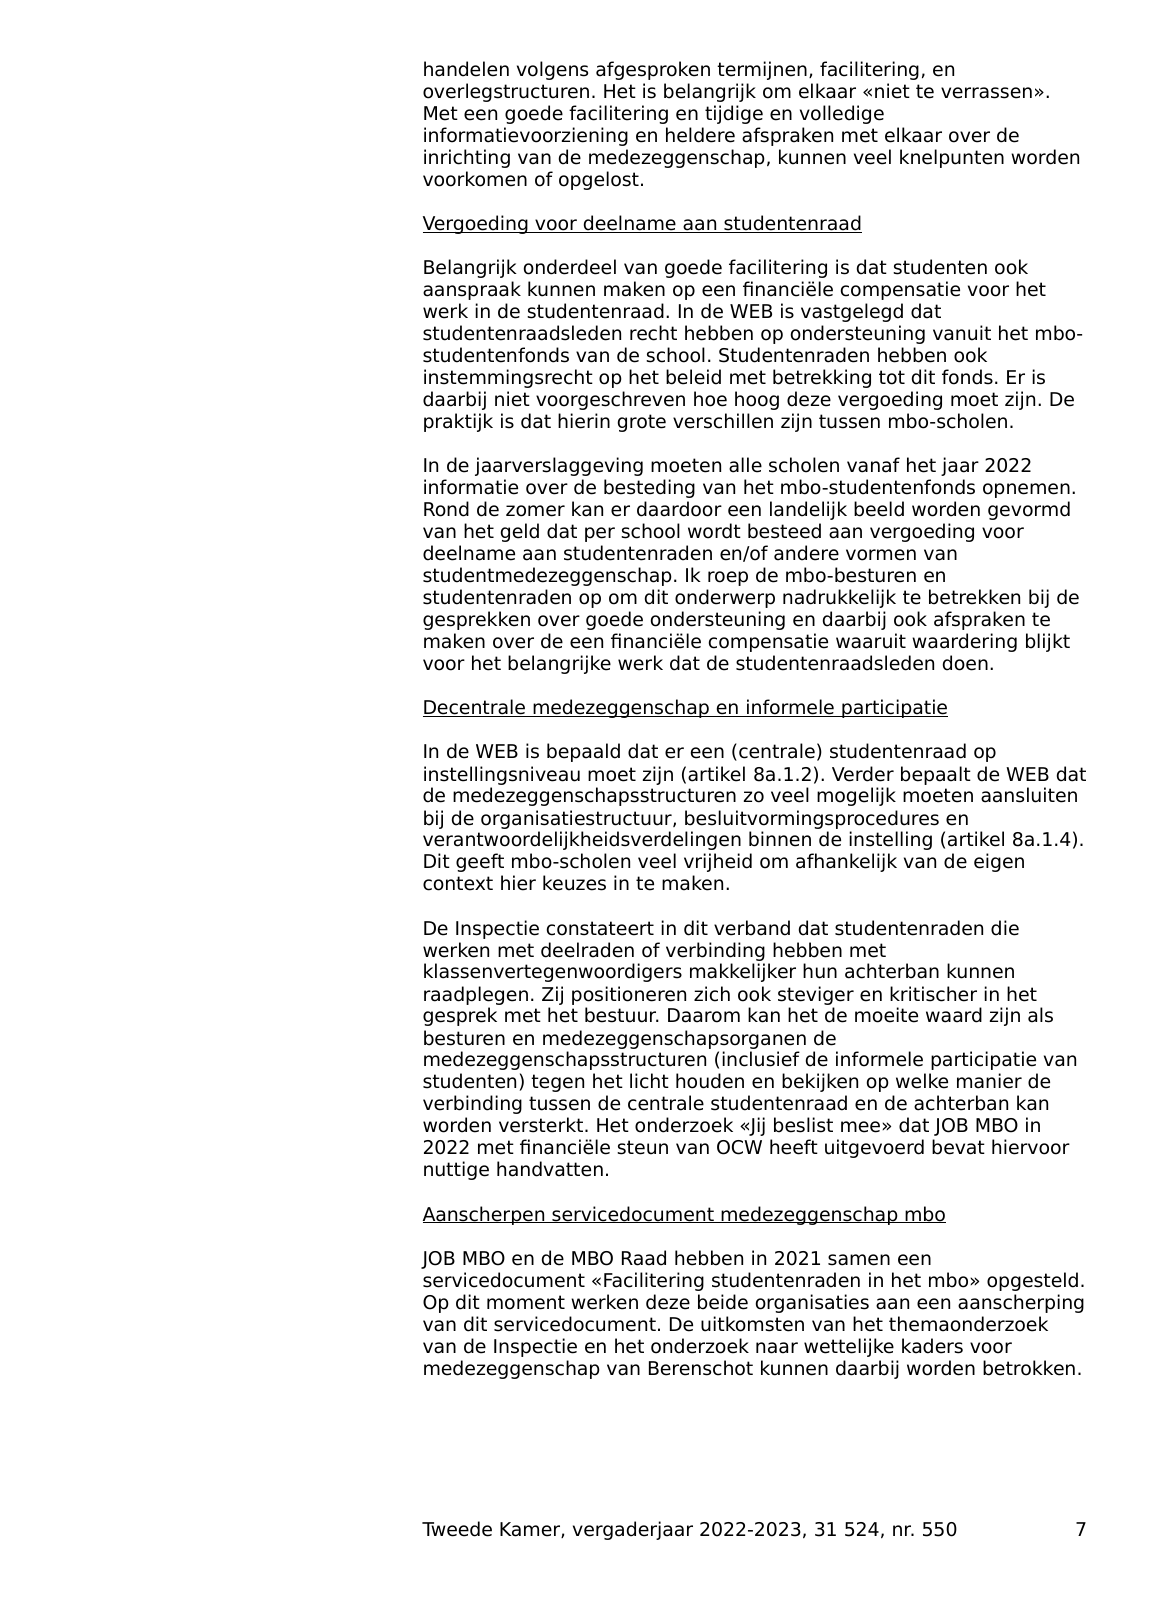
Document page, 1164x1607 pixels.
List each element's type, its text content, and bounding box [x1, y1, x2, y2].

text Belangrijk onderdeel van goede facilitering is dat studenten ook aanspraak kunnen maken op een financiële compensatie voor het werk in de studentenraad. In de WEB is vastgelegd dat studentenraadsleden recht hebben op ondersteuning vanuit het mbo-studentenfonds van de school. Studentenraden hebben ook instemmingsrecht op het beleid met betrekking tot dit fonds. Er is daarbij niet voorgeschreven hoe hoog deze vergoeding moet zijn. De praktijk is dat hierin grote verschillen zijn tussen mbo-scholen. [422, 257, 1087, 433]
text handelen volgens afgesproken termijnen, facilitering, en overlegstructuren. Het is belangrijk om elkaar «niet te verrassen». Met een goede facilitering en tijdige en volledige informatievoorziening en heldere afspraken met elkaar over de inrichting van de medezeggenschap, kunnen veel knelpunten worden voorkomen of opgelost. [422, 59, 1087, 191]
subtitle Decentrale medezeggenschap en informele participatie [422, 697, 1087, 719]
text De Inspectie constateert in dit verband dat studentenraden die werken met deelraden of verbinding hebben met klassenvertegenwoordigers makkelijker hun achterban kunnen raadplegen. Zij positioneren zich ook steviger en kritischer in het gesprek met het bestuur. Daarom kan het de moeite waard zijn als besturen en medezeggenschapsorganen de medezeggenschapsstructuren (inclusief de informele participatie van studenten) tegen het licht houden en bekijken op welke manier de verbinding tussen de centrale studentenraad en de achterban kan worden versterkt. Het onderzoek «Jij beslist mee» dat JOB MBO in 2022 met financiële steun van OCW heeft uitgevoerd bevat hiervoor nuttige handvatten. [422, 917, 1087, 1181]
text In de jaarverslaggeving moeten alle scholen vanaf het jaar 2022 informatie over de besteding van het mbo-studentenfonds opnemen. Rond de zomer kan er daardoor een landelijk beeld worden gevormd van het geld dat per school wordt besteed aan vergoeding voor deelname aan studentenraden en/of andere vormen van studentmedezeggenschap. Ik roep de mbo-besturen en studentenraden op om dit onderwerp nadrukkelijk te betrekken bij de gesprekken over goede ondersteuning en daarbij ook afspraken te maken over de een financiële compensatie waaruit waardering blijkt voor het belangrijke werk dat de studentenraadsleden doen. [422, 455, 1087, 675]
text In de WEB is bepaald dat er een (centrale) studentenraad op instellingsniveau moet zijn (artikel 8a.1.2). Verder bepaalt de WEB dat de medezeggenschapsstructuren zo veel mogelijk moeten aansluiten bij de organisatiestructuur, besluitvormingsprocedures en verantwoordelijkheidsverdelingen binnen de instelling (artikel 8a.1.4). Dit geeft mbo-scholen veel vrijheid om afhankelijk van de eigen context hier keuzes in te maken. [422, 741, 1087, 895]
subtitle Aanscherpen servicedocument medezeggenschap mbo [422, 1203, 1087, 1225]
text JOB MBO en de MBO Raad hebben in 2021 samen een servicedocument «Facilitering studentenraden in het mbo» opgesteld. Op dit moment werken deze beide organisaties aan een aanscherping van dit servicedocument. De uitkomsten van het themaonderzoek van de Inspectie en het onderzoek naar wettelijke kaders voor medezeggenschap van Berenschot kunnen daarbij worden betrokken. [422, 1248, 1087, 1379]
subtitle Vergoeding voor deelname aan studentenraad [422, 213, 1087, 235]
